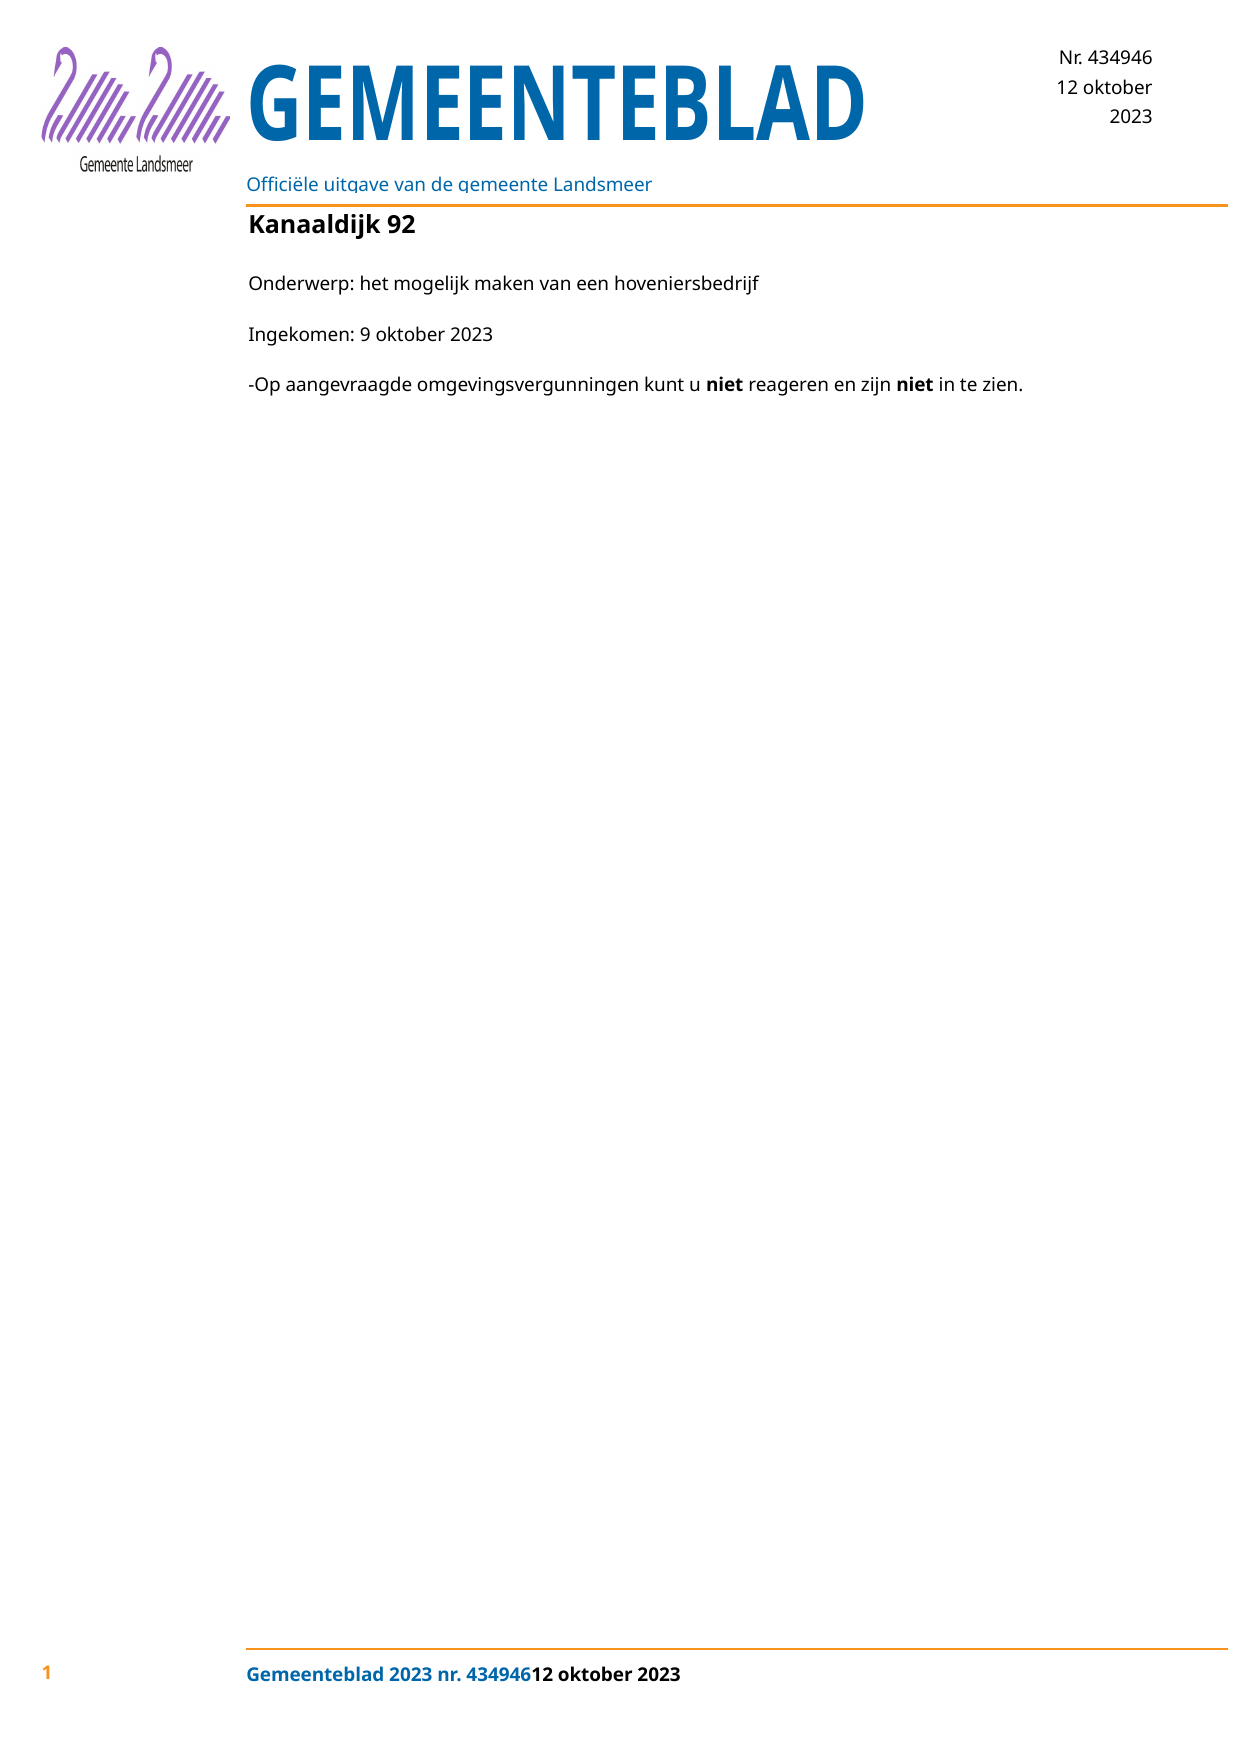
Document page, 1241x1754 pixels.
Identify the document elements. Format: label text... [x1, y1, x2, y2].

text Onderwerp: het mogelijk maken van een hoveniersbedrijf [248, 270, 1152, 296]
text Ingekomen: 9 oktober 2023 [248, 321, 1152, 346]
picture [41, 47, 231, 172]
text -Op aangevraagde omgevingsvergunningen kunt u niet reageren en zijn niet in te zien. [248, 371, 1152, 397]
text Kanaaldijk 92 [248, 207, 1152, 241]
